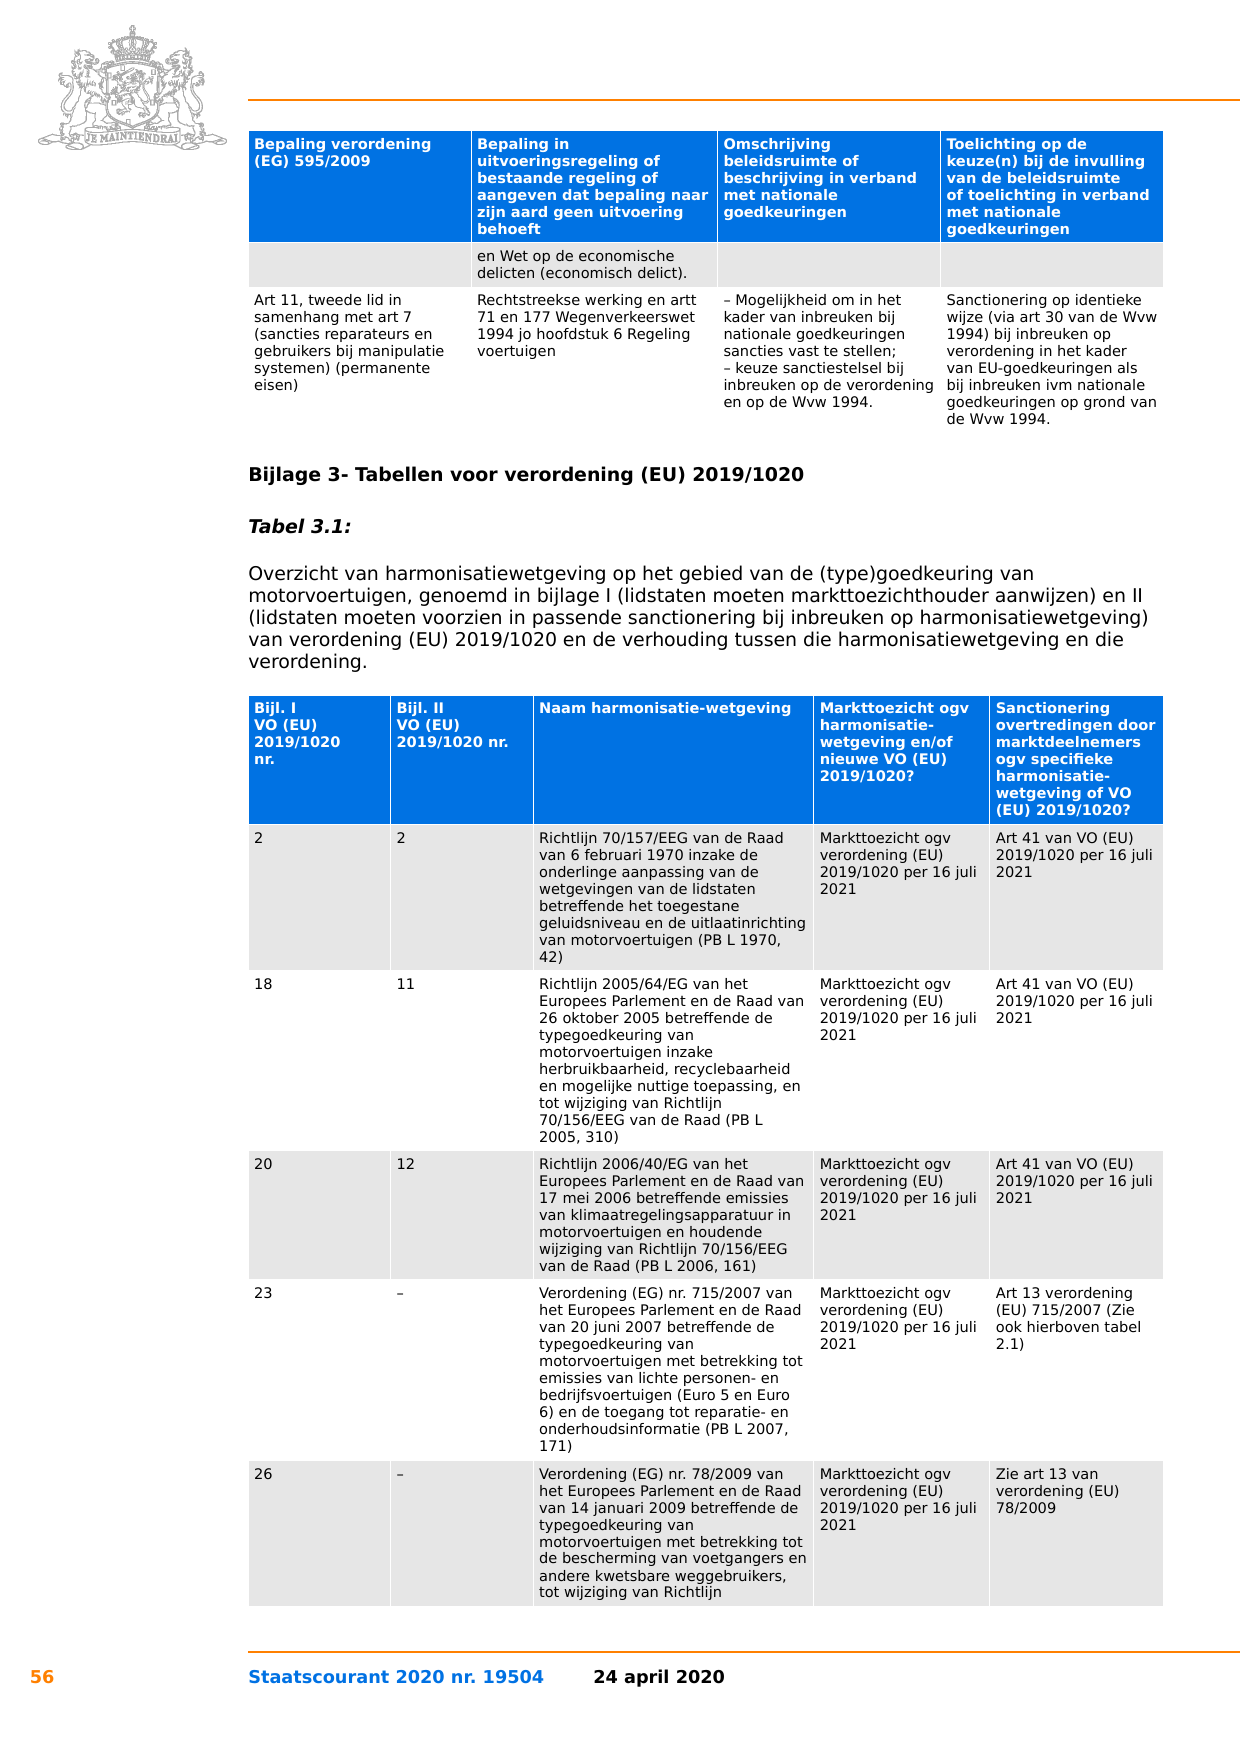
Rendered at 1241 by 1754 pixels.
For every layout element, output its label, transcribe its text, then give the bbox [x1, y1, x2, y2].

table_header Omschrijving beleidsruimte of beschrijving in verband met nationale goedkeuringen [718, 131, 940, 242]
table_cell 2 [391, 825, 533, 970]
table_cell Markttoezicht ogv verordening (EU) 2019/1020 per 16 juli 2021 [814, 1461, 989, 1606]
table_cell Markttoezicht ogv verordening (EU) 2019/1020 per 16 juli 2021 [814, 825, 989, 970]
table_cell 18 [249, 971, 390, 1150]
table_header Toelichting op de keuze(n) bij de invulling van de beleidsruimte of toelichting in verband met nationale goedkeuringen [941, 131, 1163, 242]
table_header Bepaling verordening (EG) 595/2009 [249, 131, 471, 242]
table_cell – Mogelijkheid om in het kader van inbreuken bij nationale goedkeuringen sancties vast te stellen; – keuze sanctiestelsel bij inbreuken op de verordening en op de Wvw 1994. [718, 288, 940, 433]
table_cell 11 [391, 971, 533, 1150]
table_cell Richtlijn 70/157/EEG van de Raad van 6 februari 1970 inzake de onderlinge aanpassing van de wetgevingen van de lidstaten betreffende het toegestane geluidsniveau en de uitlaatinrichting van motorvoertuigen (PB L 1970, 42) [534, 825, 813, 970]
table_cell 20 [249, 1151, 390, 1279]
table_header Bijl. II VO (EU) 2019/1020 nr. [391, 696, 533, 824]
subtitle Bijlage 3- Tabellen voor verordening (EU) 2019/1020 [248, 464, 1163, 486]
table_cell Art 13 verordening (EU) 715/2007 (Zie ook hierboven tabel 2.1) [990, 1281, 1163, 1460]
table_cell Verordening (EG) nr. 78/2009 van het Europees Parlement en de Raad van 14 januari 2009 betreffende de typegoedkeuring van motorvoertuigen met betrekking tot de bescherming van voetgangers en andere kwetsbare weggebruikers, tot wijziging van Richtlijn [534, 1461, 813, 1606]
table_cell en Wet op de economische delicten (economisch delict). [472, 243, 717, 287]
table_header Bijl. I VO (EU) 2019/1020 nr. [249, 696, 390, 824]
table_cell Art 11, tweede lid in samenhang met art 7 (sancties reparateurs en gebruikers bij manipulatie systemen) (permanente eisen) [249, 288, 471, 433]
table_cell [718, 243, 940, 287]
table_header Sanctionering overtredingen door marktdeelnemers ogv specifieke harmonisatie-wetgeving of VO (EU) 2019/1020? [990, 696, 1163, 824]
table_cell – [391, 1281, 533, 1460]
table_cell Richtlijn 2006/40/EG van het Europees Parlement en de Raad van 17 mei 2006 betreffende emissies van klimaatregelingsapparatuur in motorvoertuigen en houdende wijziging van Richtlijn 70/156/EEG van de Raad (PB L 2006, 161) [534, 1151, 813, 1279]
table_cell – [391, 1461, 533, 1606]
table_cell Art 41 van VO (EU) 2019/1020 per 16 juli 2021 [990, 825, 1163, 970]
table_cell Zie art 13 van verordening (EU) 78/2009 [990, 1461, 1163, 1606]
table_cell [941, 243, 1163, 287]
subtitle Tabel 3.1: [248, 516, 1163, 538]
table_cell Art 41 van VO (EU) 2019/1020 per 16 juli 2021 [990, 1151, 1163, 1279]
table_cell 2 [249, 825, 390, 970]
table_cell Markttoezicht ogv verordening (EU) 2019/1020 per 16 juli 2021 [814, 1281, 989, 1460]
table_cell 23 [249, 1281, 390, 1460]
table_cell 12 [391, 1151, 533, 1279]
table_cell Sanctionering op identieke wijze (via art 30 van de Wvw 1994) bij inbreuken op verordening in het kader van EU-goedkeuringen als bij inbreuken ivm nationale goedkeuringen op grond van de Wvw 1994. [941, 288, 1163, 433]
table_header Naam harmonisatie-wetgeving [534, 696, 813, 824]
table_cell Markttoezicht ogv verordening (EU) 2019/1020 per 16 juli 2021 [814, 971, 989, 1150]
text Overzicht van harmonisatiewetgeving op het gebied van de (type)goedkeuring van motorvoertuigen, genoemd in bijlage I (lidstaten moeten markttoezichthouder aanwijzen) en II (lidstaten moeten voorzien in passende sanctionering bij inbreuken op harmonisatiewetgeving) van verordening (EU) 2019/1020 en de verhouding tussen die harmonisatiewetgeving en die verordening. [248, 563, 1163, 673]
picture [38, 25, 227, 150]
table_cell 26 [249, 1461, 390, 1606]
table_header Bepaling in uitvoeringsregeling of bestaande regeling of aangeven dat bepaling naar zijn aard geen uitvoering behoeft [472, 131, 717, 242]
table_cell Markttoezicht ogv verordening (EU) 2019/1020 per 16 juli 2021 [814, 1151, 989, 1279]
table_cell Verordening (EG) nr. 715/2007 van het Europees Parlement en de Raad van 20 juni 2007 betreffende de typegoedkeuring van motorvoertuigen met betrekking tot emissies van lichte personen- en bedrijfsvoertuigen (Euro 5 en Euro 6) en de toegang tot reparatie- en onderhoudsinformatie (PB L 2007, 171) [534, 1281, 813, 1460]
table_header Markttoezicht ogv harmonisatie-wetgeving en/of nieuwe VO (EU) 2019/1020? [814, 696, 989, 824]
table_cell [249, 243, 471, 287]
table_cell Art 41 van VO (EU) 2019/1020 per 16 juli 2021 [990, 971, 1163, 1150]
table_cell Rechtstreekse werking en artt 71 en 177 Wegenverkeerswet 1994 jo hoofdstuk 6 Regeling voertuigen [472, 288, 717, 433]
table_cell Richtlijn 2005/64/EG van het Europees Parlement en de Raad van 26 oktober 2005 betreffende de typegoedkeuring van motorvoertuigen inzake herbruikbaarheid, recyclebaarheid en mogelijke nuttige toepassing, en tot wijziging van Richtlijn 70/156/EEG van de Raad (PB L 2005, 310) [534, 971, 813, 1150]
